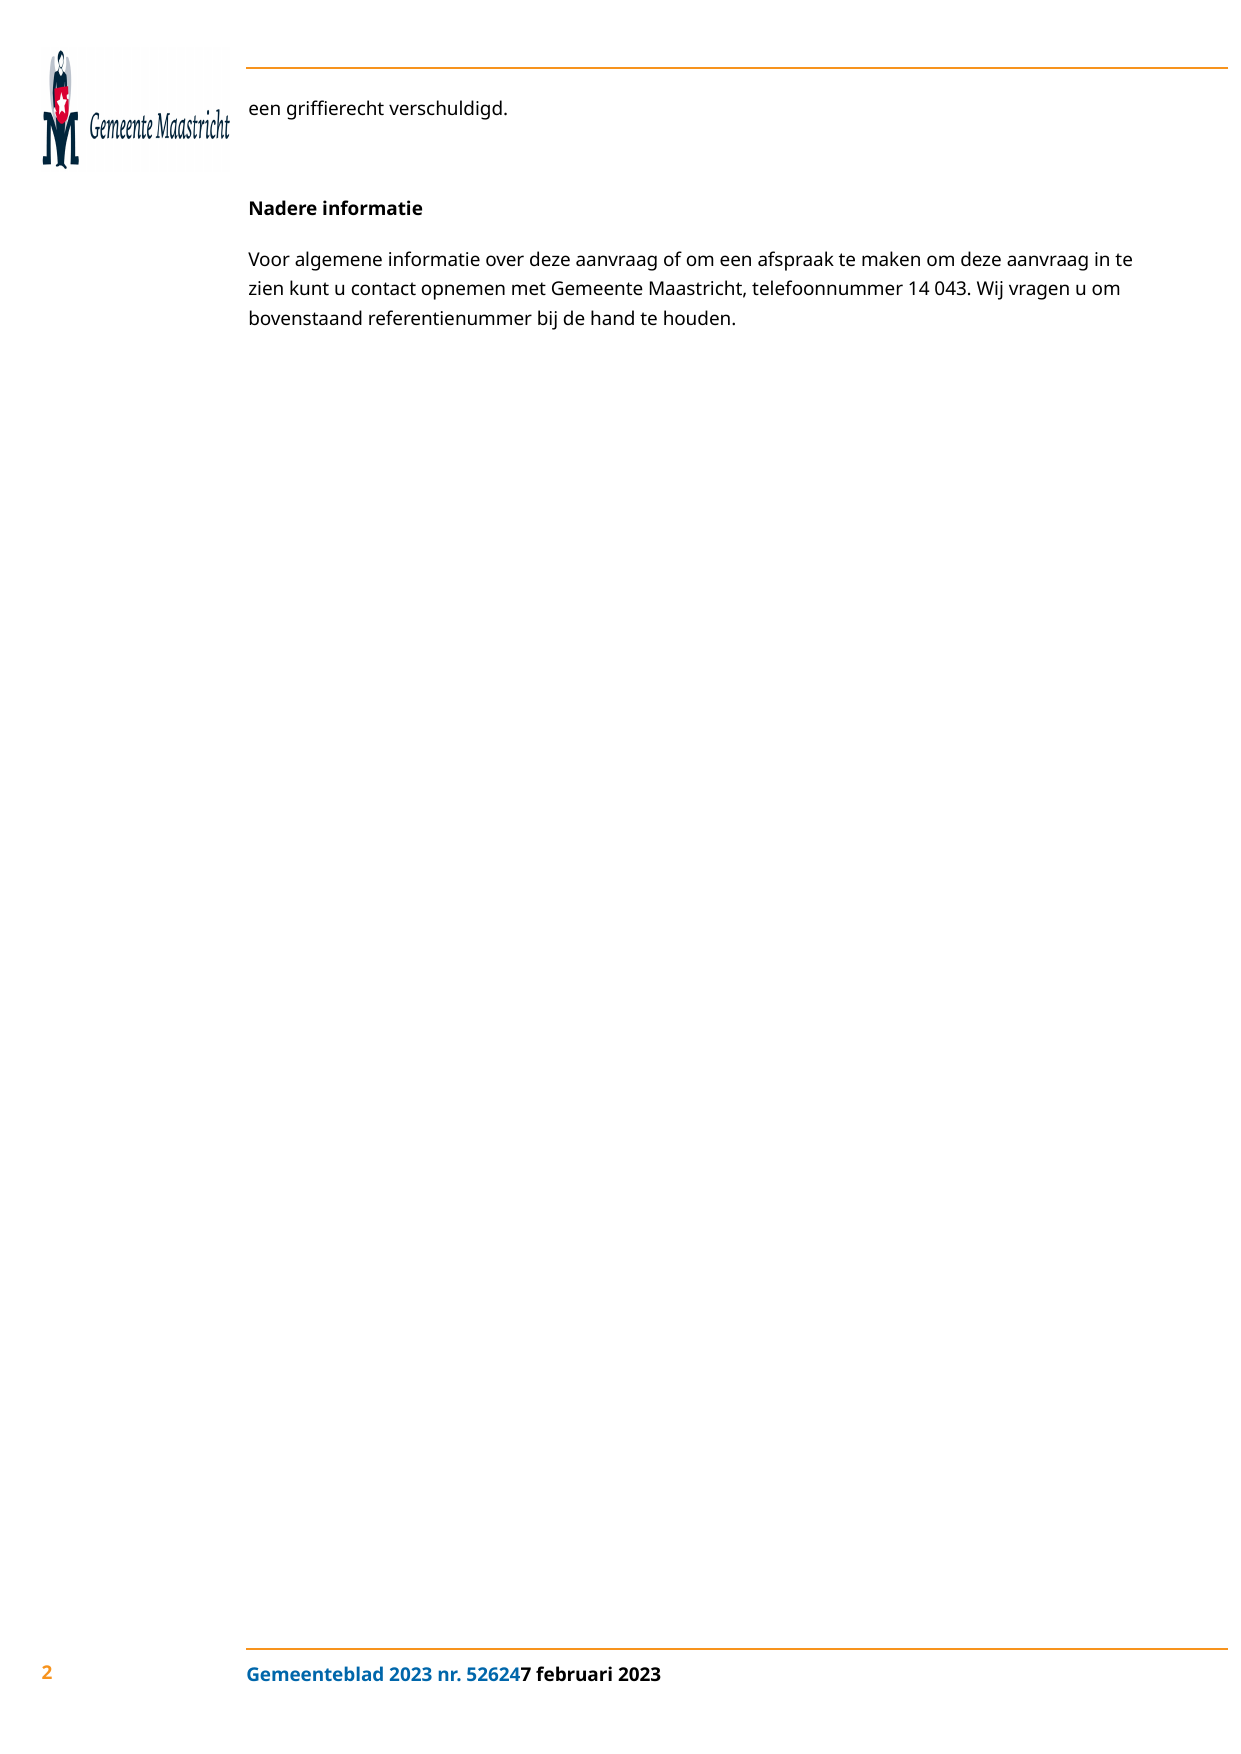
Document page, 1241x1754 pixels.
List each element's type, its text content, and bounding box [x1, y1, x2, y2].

picture [41, 47, 231, 172]
text een griffierecht verschuldigd. [248, 95, 1152, 121]
text Nadere informatie [248, 196, 1152, 221]
text Voor algemene informatie over deze aanvraag of om een afspraak te maken om deze aanvraag in te zien kunt u contact opnemen met Gemeente Maastricht, telefoonnummer 14 043. Wij vragen u om bovenstaand referentienummer bij de hand te houden. [248, 246, 1152, 331]
